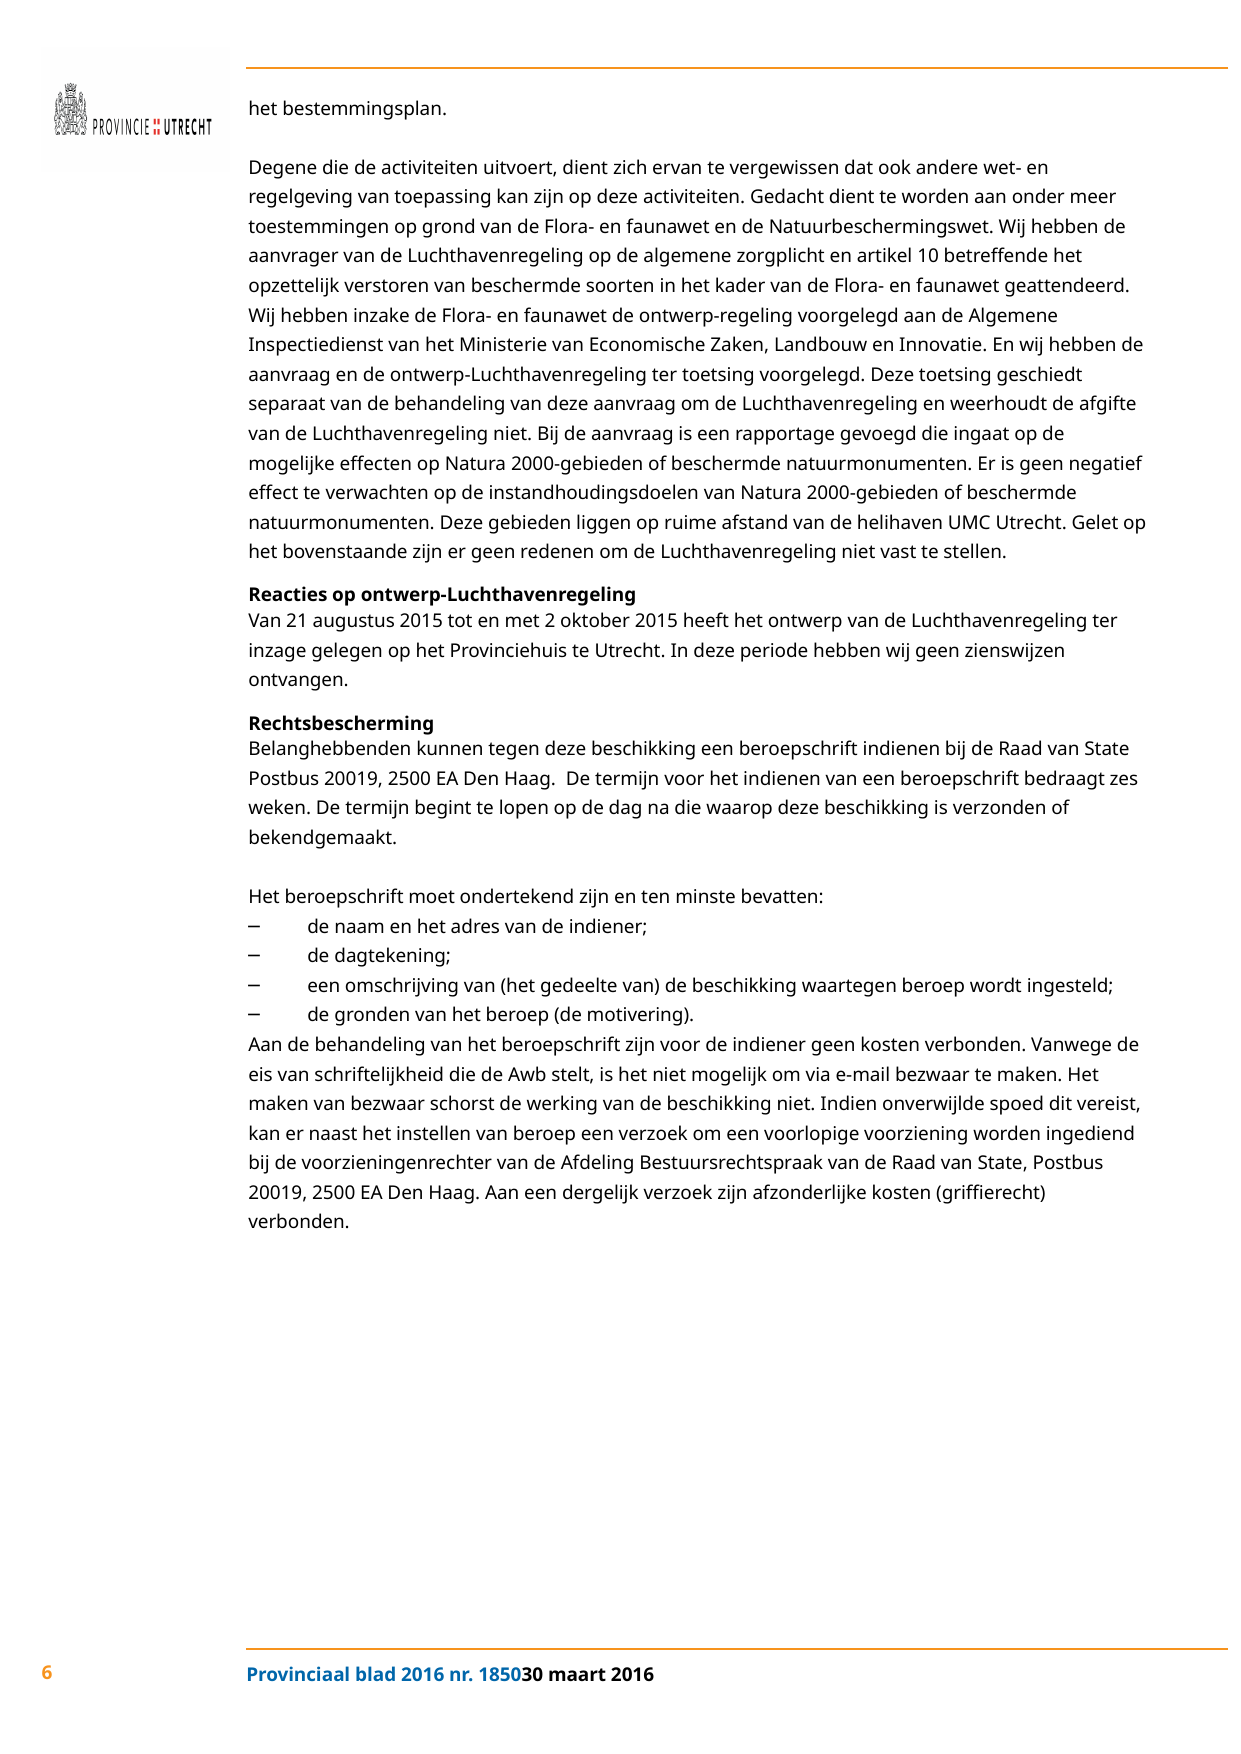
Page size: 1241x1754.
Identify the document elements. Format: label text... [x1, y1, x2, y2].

text Rechtsbescherming [248, 710, 1152, 735]
list de naam en het adres van de indiener; [248, 913, 1152, 939]
text Aan de behandeling van het beroepschrift zijn voor de indiener geen kosten verbonden. Vanwege de eis van schriftelijkheid die de Awb stelt, is het niet mogelijk om via e-mail bezwaar te maken. Het maken van bezwaar schorst de werking van de beschikking niet. Indien onverwijlde spoed dit vereist, kan er naast het instellen van beroep een verzoek om een voorlopige voorziening worden ingediend bij de voorzieningenrechter van de Afdeling Bestuursrechtspraak van de Raad van State, Postbus 20019, 2500 EA Den Haag. Aan een dergelijk verzoek zijn afzonderlijke kosten (griffierecht) verbonden. [248, 1031, 1152, 1234]
text Van 21 augustus 2015 tot en met 2 oktober 2015 heeft het ontwerp van de Luchthavenregeling ter inzage gelegen op het Provinciehuis te Utrecht. In deze periode hebben wij geen zienswijzen ontvangen. [248, 607, 1152, 692]
text Degene die de activiteiten uitvoert, dient zich ervan te vergewissen dat ook andere wet- en regelgeving van toepassing kan zijn op deze activiteiten. Gedacht dient te worden aan onder meer toestemmingen op grond van de Flora- en faunawet en de Natuurbeschermingswet. Wij hebben de aanvrager van de Luchthavenregeling op de algemene zorgplicht en artikel 10 betreffende het opzettelijk verstoren van beschermde soorten in het kader van de Flora- en faunawet geattendeerd. [248, 154, 1152, 298]
list de gronden van het beroep (de motivering). [248, 1002, 1152, 1027]
list de dagtekening; [248, 942, 1152, 968]
text het bestemmingsplan. [248, 95, 1152, 121]
text Het beroepschrift moet ondertekend zijn en ten minste bevatten: [248, 883, 1152, 909]
list een omschrijving van (het gedeelte van) de beschikking waartegen beroep wordt ingesteld; [248, 972, 1152, 998]
text Belanghebbenden kunnen tegen deze beschikking een beroepschrift indienen bij de Raad van State Postbus 20019, 2500 EA Den Haag. De termijn voor het indienen van een beroepschrift bedraagt zes weken. De termijn begint te lopen op de dag na die waarop deze beschikking is verzonden of bekendgemaakt. [248, 735, 1152, 850]
text Reacties op ontwerp-Luchthavenregeling [248, 582, 1152, 607]
text Wij hebben inzake de Flora- en faunawet de ontwerp-regeling voorgelegd aan de Algemene Inspectiedienst van het Ministerie van Economische Zaken, Landbouw en Innovatie. En wij hebben de aanvraag en de ontwerp-Luchthavenregeling ter toetsing voorgelegd. Deze toetsing geschiedt separaat van de behandeling van deze aanvraag om de Luchthavenregeling en weerhoudt de afgifte van de Luchthavenregeling niet. Bij de aanvraag is een rapportage gevoegd die ingaat op de mogelijke effecten op Natura 2000-gebieden of beschermde natuurmonumenten. Er is geen negatief effect te verwachten op de instandhoudingsdoelen van Natura 2000-gebieden of beschermde natuurmonumenten. Deze gebieden liggen op ruime afstand van de helihaven UMC Utrecht. Gelet op het bovenstaande zijn er geen redenen om de Luchthavenregeling niet vast te stellen. [248, 302, 1152, 564]
picture [41, 47, 231, 172]
